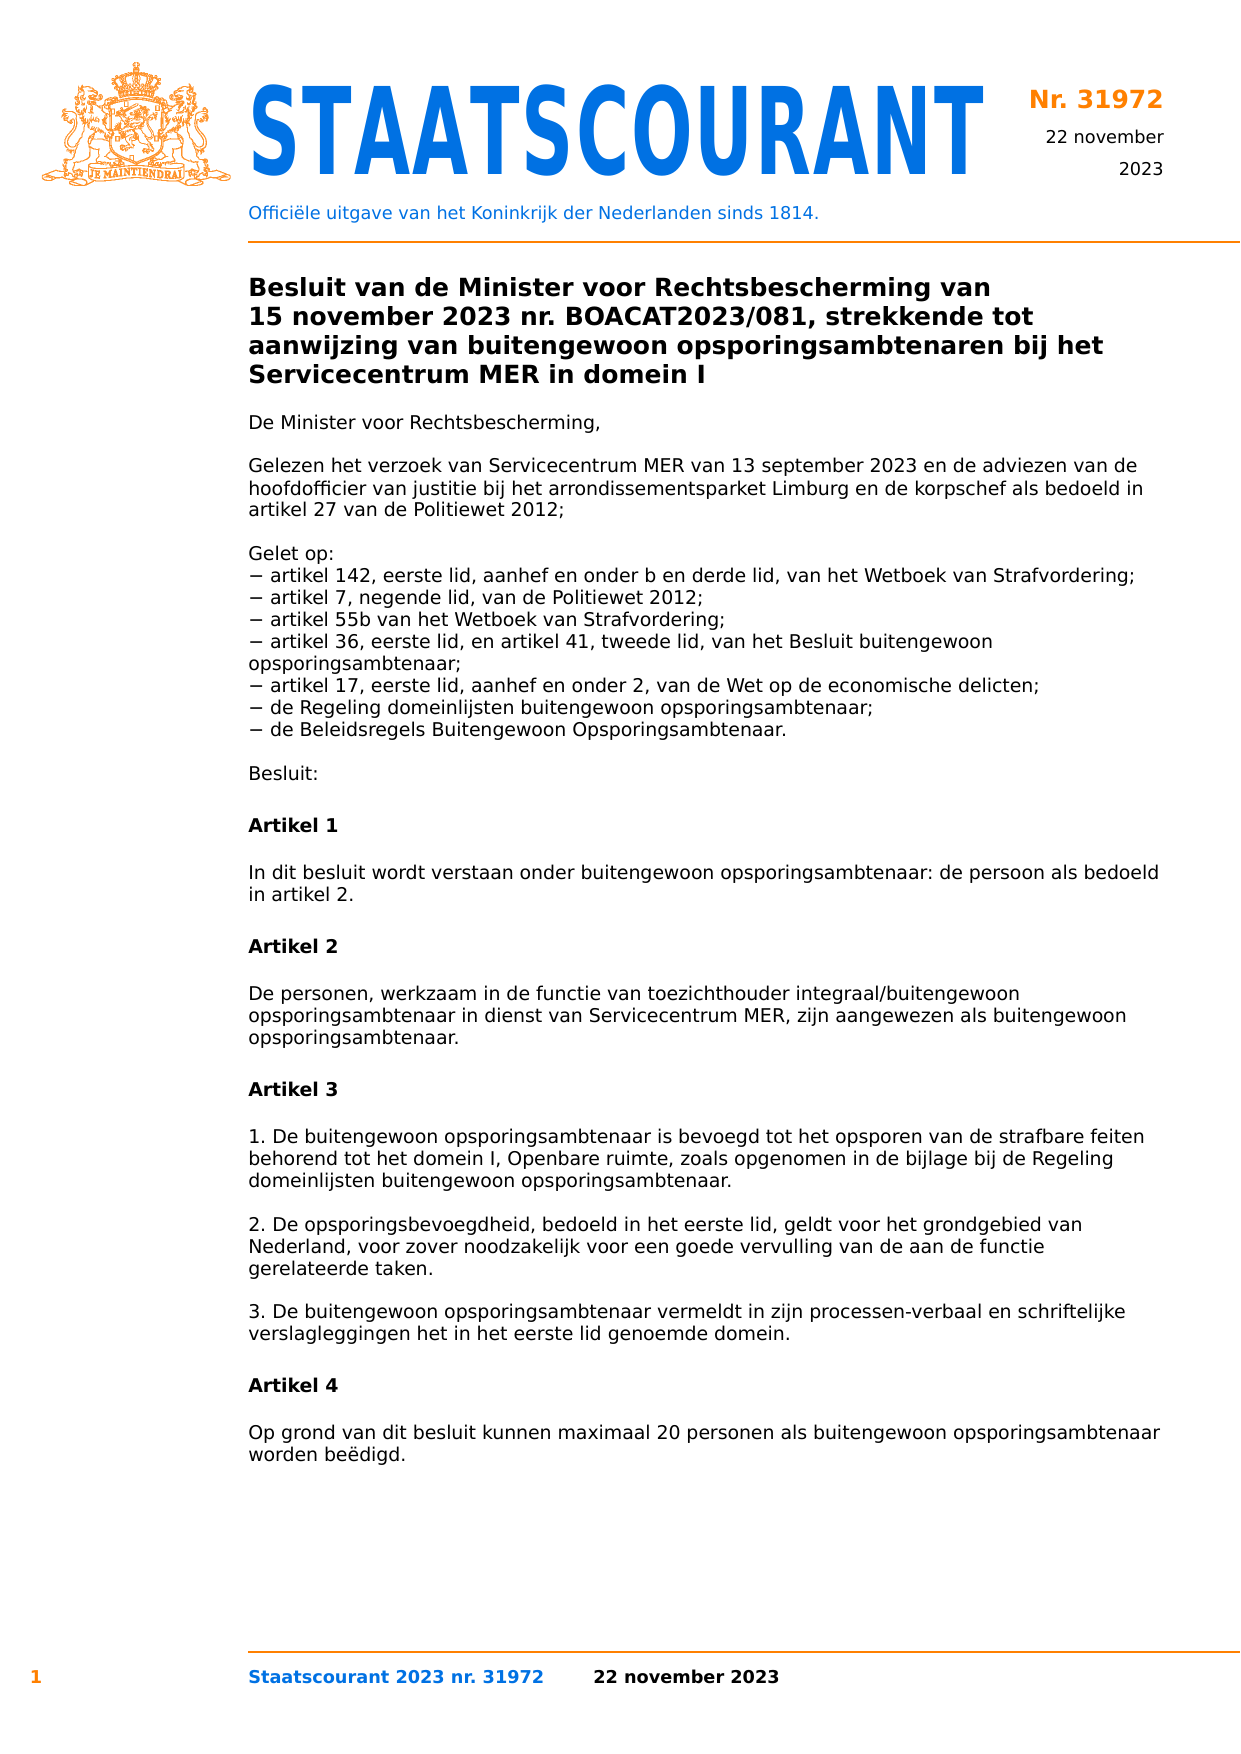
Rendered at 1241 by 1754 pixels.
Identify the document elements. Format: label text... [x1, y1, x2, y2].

text − artikel 36, eerste lid, en artikel 41, tweede lid, van het Besluit buitengewoon opsporingsambtenaar; [248, 631, 1163, 675]
table_cell 2023 [998, 153, 1240, 203]
subtitle Artikel 1 [248, 815, 1163, 837]
text − artikel 142, eerste lid, aanhef en onder b en derde lid, van het Wetboek van Strafvordering; [248, 565, 1163, 587]
text Op grond van dit besluit kunnen maximaal 20 personen als buitengewoon opsporingsambtenaar worden beëdigd. [248, 1422, 1163, 1466]
text − artikel 55b van het Wetboek van Strafvordering; [248, 609, 1163, 631]
text 2. De opsporingsbevoegdheid, bedoeld in het eerste lid, geldt voor het grondgebied van Nederland, voor zover noodzakelijk voor een goede vervulling van de aan de functie gerelateerde taken. [248, 1213, 1163, 1279]
table_cell Officiële uitgave van het Koninkrijk der Nederlanden sinds 1814. [248, 203, 1240, 241]
subtitle Artikel 4 [248, 1375, 1163, 1397]
table_header Nr. 31972 [998, 62, 1240, 121]
text Gelet op: [248, 543, 1163, 565]
subtitle Artikel 3 [248, 1079, 1163, 1101]
text − artikel 7, negende lid, van de Politiewet 2012; [248, 587, 1163, 609]
text 1. De buitengewoon opsporingsambtenaar is bevoegd tot het opsporen van de strafbare feiten behorend tot het domein I, Openbare ruimte, zoals opgenomen in de bijlage bij de Regeling domeinlijsten buitengewoon opsporingsambtenaar. [248, 1126, 1163, 1192]
text De Minister voor Rechtsbescherming, [248, 412, 1163, 433]
text De personen, werkzaam in de functie van toezichthouder integraal/buitengewoon opsporingsambtenaar in dienst van Servicecentrum MER, zijn aangewezen als buitengewoon opsporingsambtenaar. [248, 983, 1163, 1049]
subtitle Artikel 2 [248, 936, 1163, 958]
text 3. De buitengewoon opsporingsambtenaar vermeldt in zijn processen-verbaal en schriftelijke verslagleggingen het in het eerste lid genoemde domein. [248, 1301, 1163, 1345]
text − artikel 17, eerste lid, aanhef en onder 2, van de Wet op de economische delicten; [248, 675, 1163, 697]
text Besluit: [248, 763, 1163, 785]
table_cell 22 november [998, 121, 1240, 153]
text Gelezen het verzoek van Servicecentrum MER van 13 september 2023 en de adviezen van de hoofdofficier van justitie bij het arrondissementsparket Limburg en de korpschef als bedoeld in artikel 27 van de Politiewet 2012; [248, 455, 1163, 521]
picture [41, 62, 231, 186]
table_header [25, 62, 248, 241]
table_header STAATSCOURANT [248, 62, 998, 203]
text − de Regeling domeinlijsten buitengewoon opsporingsambtenaar; [248, 697, 1163, 719]
subtitle Besluit van de Minister voor Rechtsbescherming van 15 november 2023 nr. BOACAT2023/081, strekkende tot aanwijzing van buitengewoon opsporingsambtenaren bij het Servicecentrum MER in domein I [248, 273, 1163, 390]
text In dit besluit wordt verstaan onder buitengewoon opsporingsambtenaar: de persoon als bedoeld in artikel 2. [248, 862, 1163, 906]
text − de Beleidsregels Buitengewoon Opsporingsambtenaar. [248, 719, 1163, 741]
